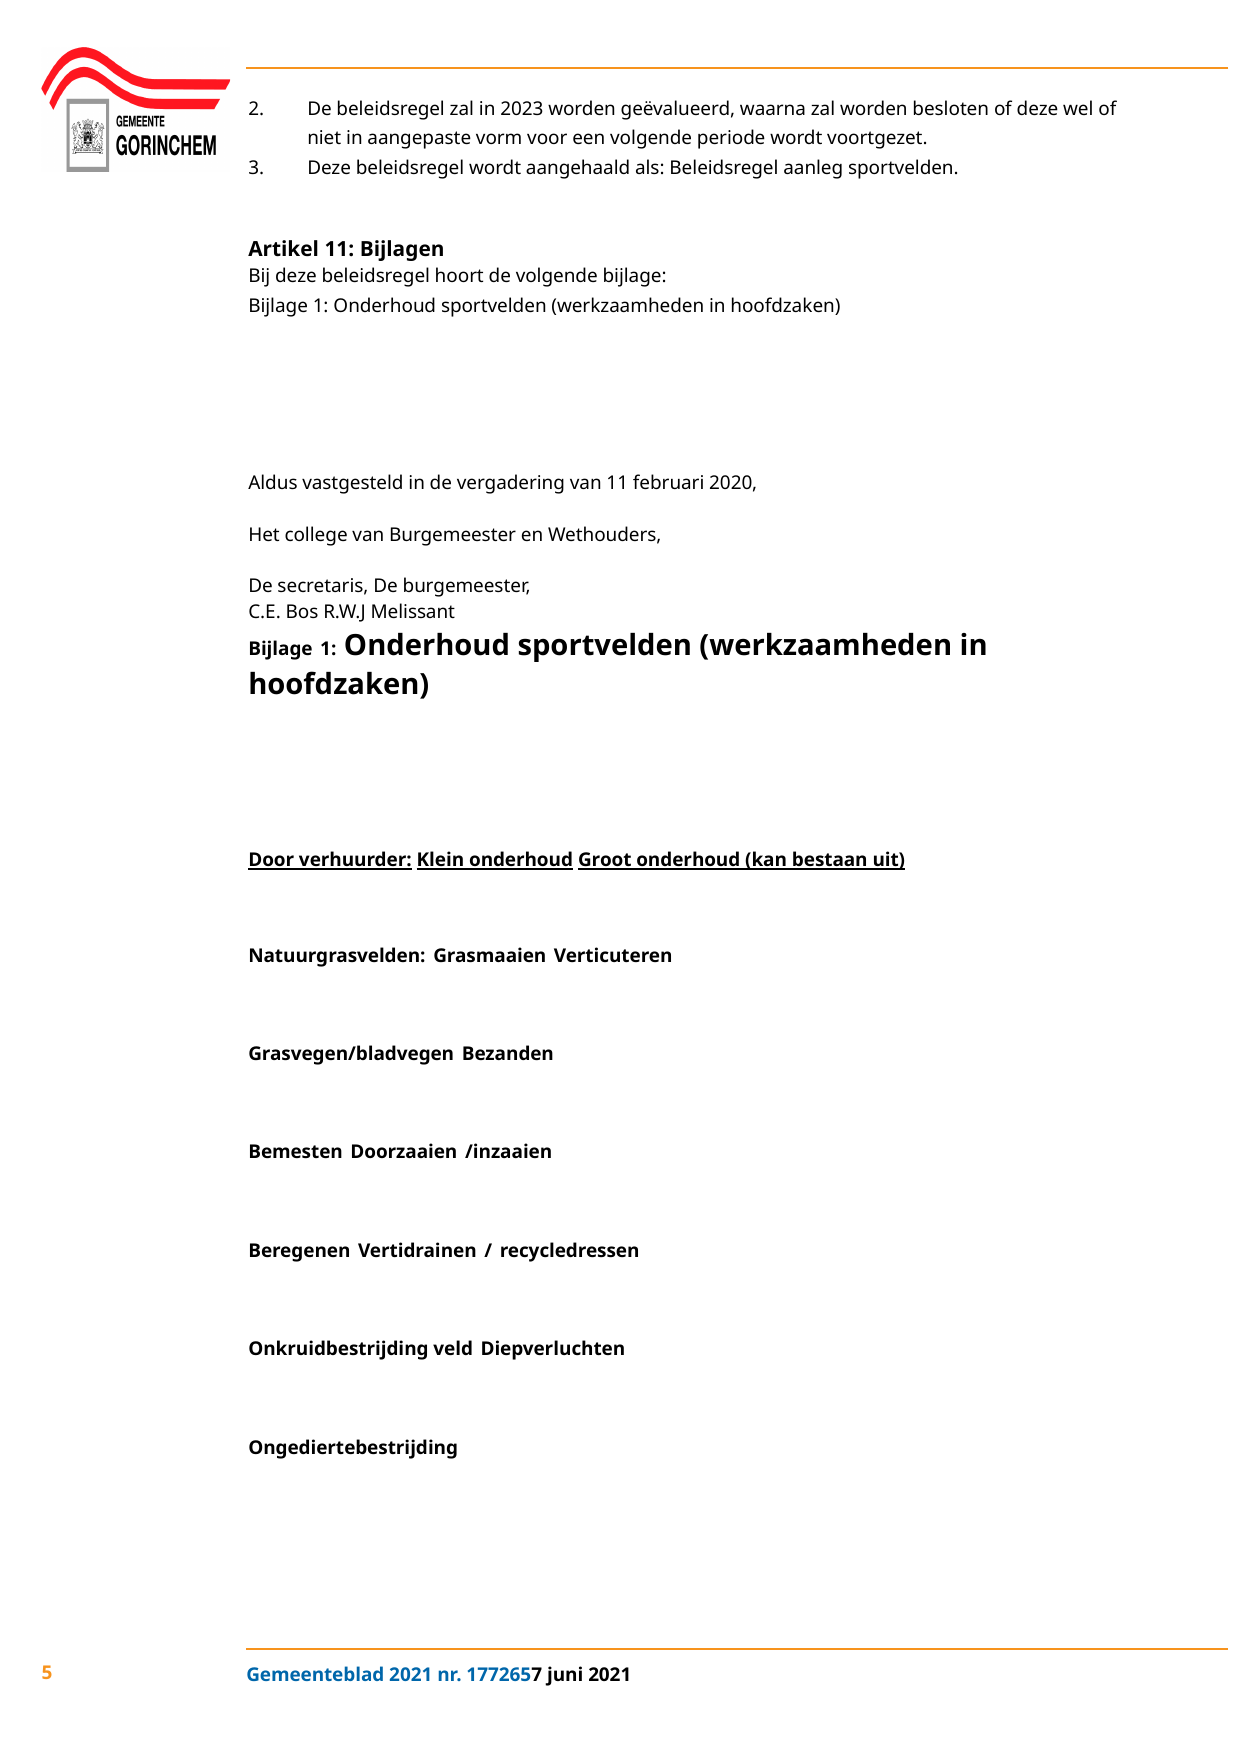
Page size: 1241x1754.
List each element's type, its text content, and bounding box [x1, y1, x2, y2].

text Ongediertebestrijding [248, 1423, 1152, 1463]
text C.E. Bos R.W.J Melissant [248, 598, 1152, 624]
text Artikel 11: Bijlagen [248, 234, 1152, 262]
text De secretaris, De burgemeester, [248, 572, 1152, 598]
picture [41, 47, 231, 172]
text Grasvegen/bladvegen Bezanden [248, 1029, 1152, 1069]
text Natuurgrasvelden: Grasmaaien Verticuteren [248, 931, 1152, 971]
text Bijlage 1: Onderhoud sportvelden (werkzaamheden in hoofdzaken) [248, 292, 1152, 318]
text Onkruidbestrijding veld Diepverluchten [248, 1325, 1152, 1364]
text Het college van Burgemeester en Wethouders, [248, 521, 1152, 547]
text Beregenen Vertidrainen / recycledressen [248, 1226, 1152, 1266]
list Deze beleidsregel wordt aangehaald als: Beleidsregel aanleg sportvelden. [248, 154, 1152, 180]
text Bij deze beleidsregel hoort de volgende bijlage: [248, 262, 1152, 288]
text Bemesten Doorzaaien /inzaaien [248, 1128, 1152, 1167]
text Door verhuurder: Klein onderhoud Groot onderhoud (kan bestaan uit) [248, 846, 1152, 872]
text Bijlage 1: Onderhoud sportvelden (werkzaamheden in hoofdzaken) [248, 624, 1152, 703]
text Aldus vastgesteld in de vergadering van 11 februari 2020, [248, 469, 1152, 495]
list De beleidsregel zal in 2023 worden geëvalueerd, waarna zal worden besloten of deze wel of niet in aangepaste vorm voor een volgende periode wordt voortgezet. [248, 95, 1152, 150]
